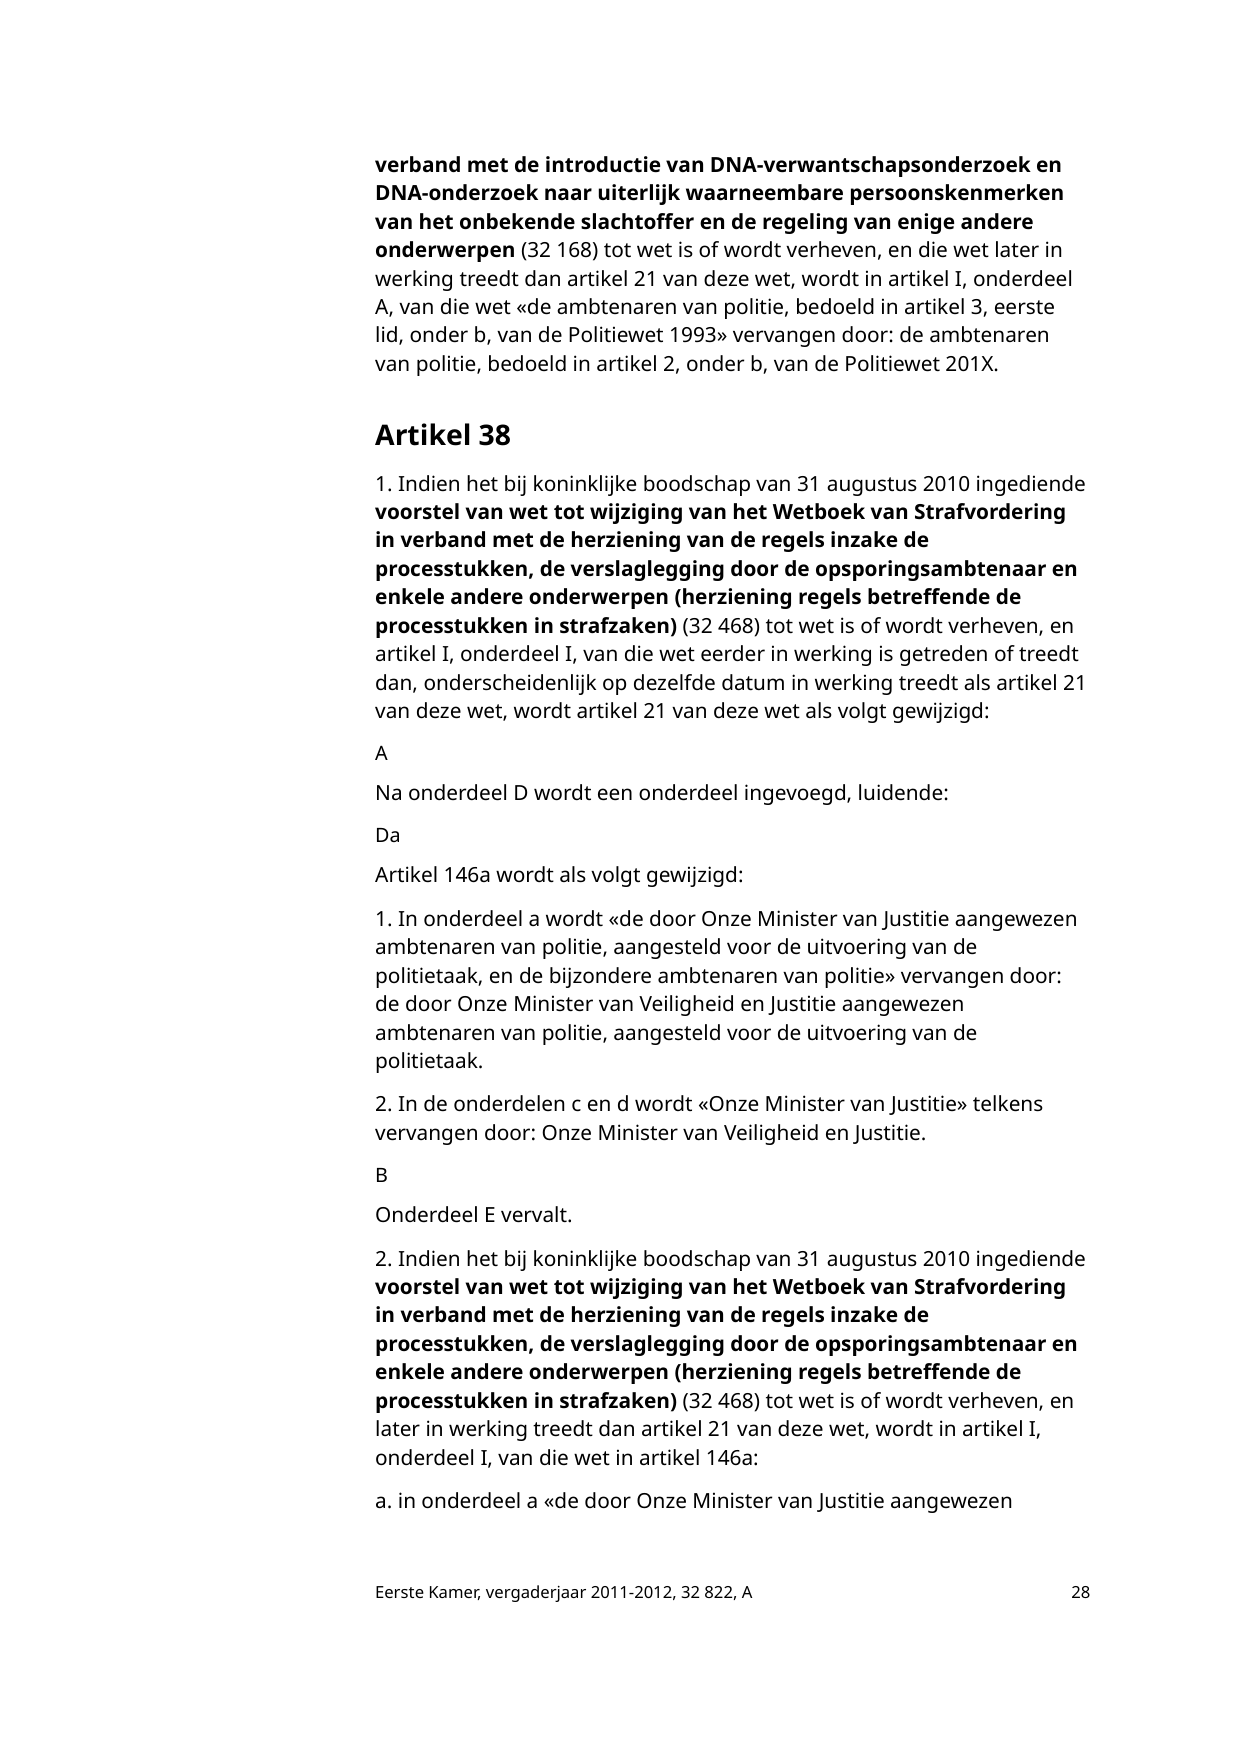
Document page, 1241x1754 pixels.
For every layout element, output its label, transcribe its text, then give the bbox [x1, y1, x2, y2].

text 2. In de onderdelen c en d wordt «Onze Minister van Justitie» telkens vervangen door: Onze Minister van Veiligheid en Justitie. [375, 1089, 1090, 1146]
subtitle Artikel 38 [375, 415, 1090, 454]
text a. in onderdeel a «de door Onze Minister van Justitie aangewezen [375, 1486, 1090, 1514]
text Onderdeel E vervalt. [375, 1200, 1090, 1229]
text Na onderdeel D wordt een onderdeel ingevoegd, luidende: [375, 778, 1090, 807]
text 1. In onderdeel a wordt «de door Onze Minister van Justitie aangewezen ambtenaren van politie, aangesteld voor de uitvoering van de politietaak, en de bijzondere ambtenaren van politie» vervangen door: de door Onze Minister van Veiligheid en Justitie aangewezen ambtenaren van politie, aangesteld voor de uitvoering van de politietaak. [375, 904, 1090, 1074]
text 2. Indien het bij koninklijke boodschap van 31 augustus 2010 ingediende voorstel van wet tot wijziging van het Wetboek van Strafvordering in verband met de herziening van de regels inzake de processtukken, de verslaglegging door de opsporingsambtenaar en enkele andere onderwerpen (herziening regels betreffende de processtukken in strafzaken) (32 468) tot wet is of wordt verheven, en later in werking treedt dan artikel 21 van deze wet, wordt in artikel I, onderdeel I, van die wet in artikel 146a: [375, 1244, 1090, 1471]
text B [375, 1161, 1090, 1188]
text A [375, 739, 1090, 767]
text verband met de introductie van DNA-verwantschapsonderzoek en DNA-onderzoek naar uiterlijk waarneembare persoonskenmerken van het onbekende slachtoffer en de regeling van enige andere onderwerpen (32 168) tot wet is of wordt verheven, en die wet later in werking treedt dan artikel 21 van deze wet, wordt in artikel I, onderdeel A, van die wet «de ambtenaren van politie, bedoeld in artikel 3, eerste lid, onder b, van de Politiewet 1993» vervangen door: de ambtenaren van politie, bedoeld in artikel 2, onder b, van de Politiewet 201X. [375, 150, 1090, 377]
text Artikel 146a wordt als volgt gewijzigd: [375, 861, 1090, 889]
text 1. Indien het bij koninklijke boodschap van 31 augustus 2010 ingediende voorstel van wet tot wijziging van het Wetboek van Strafvordering in verband met de herziening van de regels inzake de processtukken, de verslaglegging door de opsporingsambtenaar en enkele andere onderwerpen (herziening regels betreffende de processtukken in strafzaken) (32 468) tot wet is of wordt verheven, en artikel I, onderdeel I, van die wet eerder in werking is getreden of treedt dan, onderscheidenlijk op dezelfde datum in werking treedt als artikel 21 van deze wet, wordt artikel 21 van deze wet als volgt gewijzigd: [375, 469, 1090, 724]
text Da [375, 822, 1090, 849]
